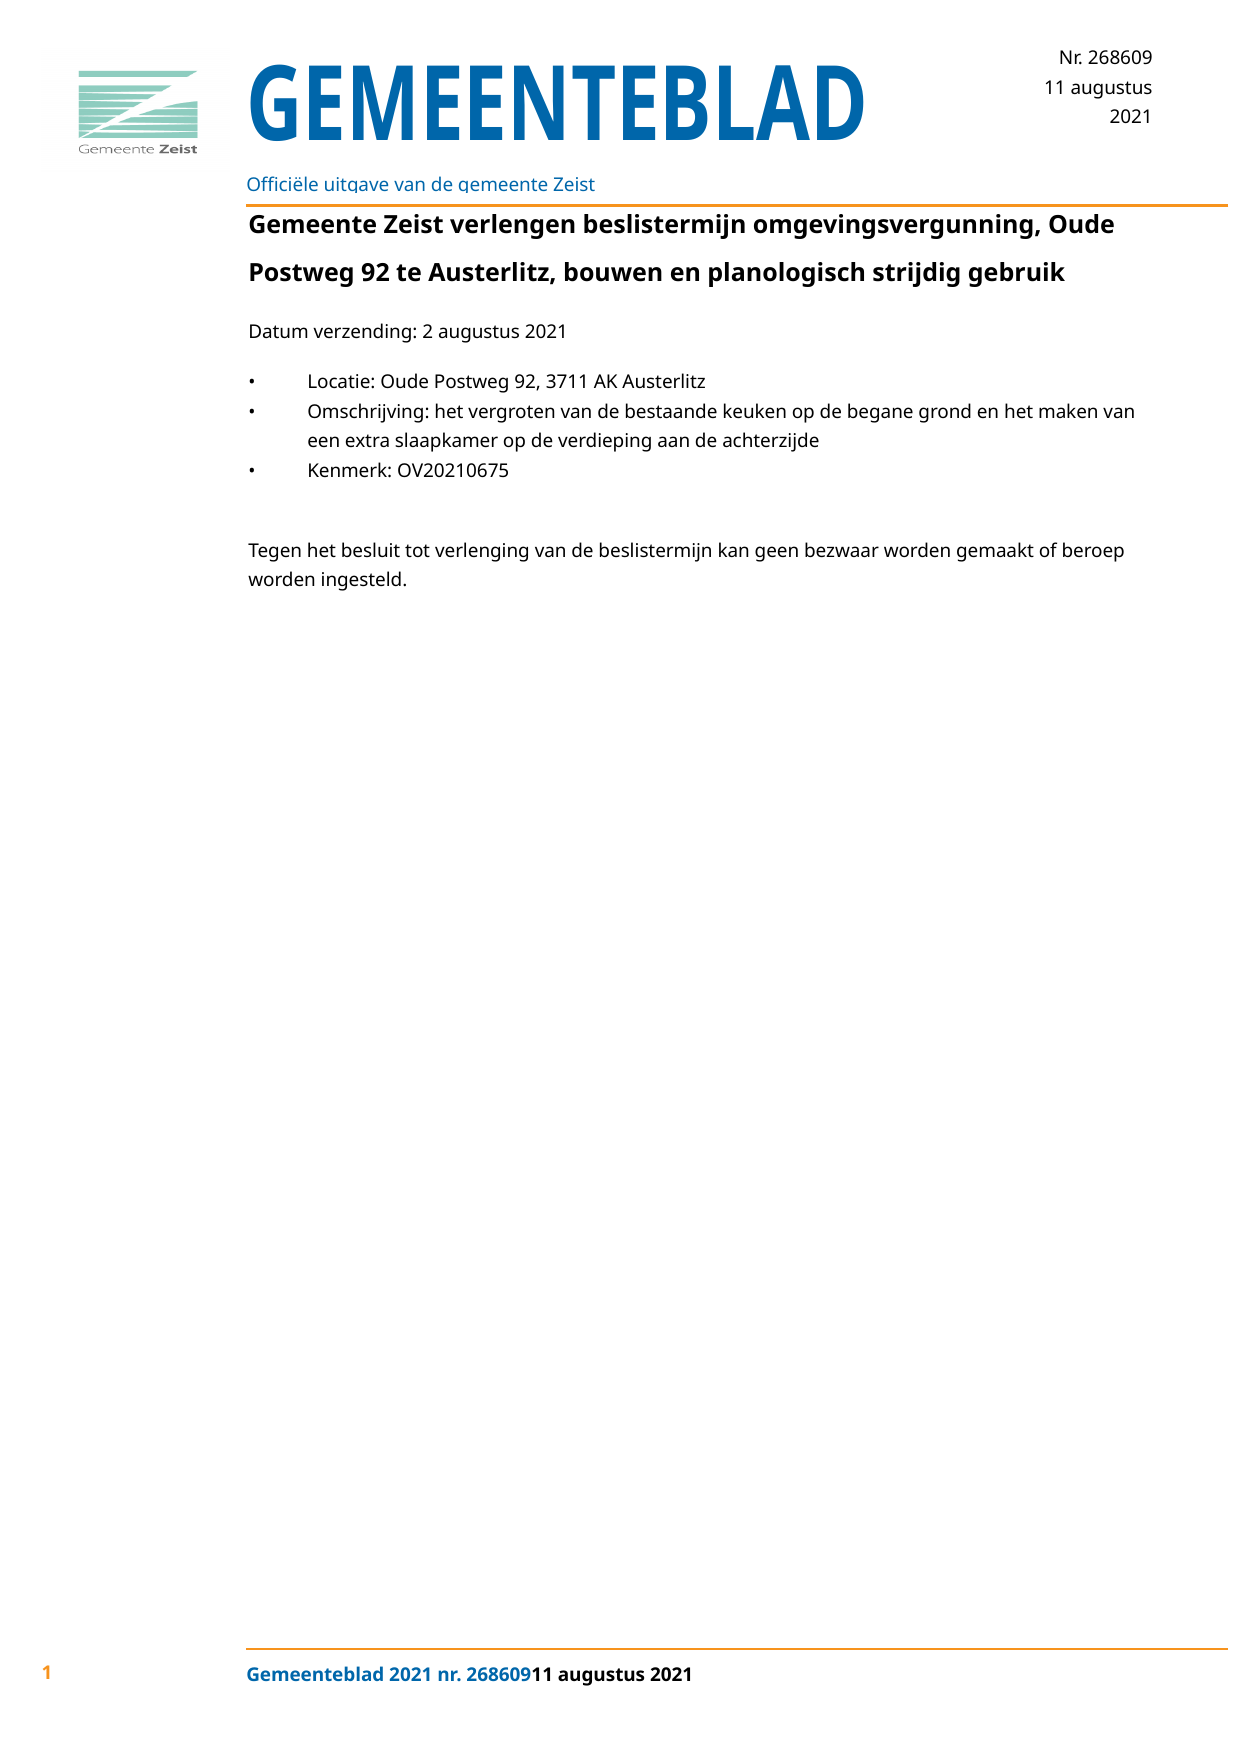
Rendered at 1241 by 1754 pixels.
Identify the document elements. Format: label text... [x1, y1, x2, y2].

text Tegen het besluit tot verlenging van de beslistermijn kan geen bezwaar worden gemaakt of beroep worden ingesteld. [248, 537, 1152, 592]
text Datum verzending: 2 augustus 2021 [248, 318, 1152, 344]
list Kenmerk: OV20210675 [248, 457, 1152, 483]
list Omschrijving: het vergroten van de bestaande keuken op de begane grond en het maken van een extra slaapkamer op de verdieping aan de achterzijde [248, 398, 1152, 453]
picture [41, 47, 231, 172]
text Gemeente Zeist verlengen beslistermijn omgevingsvergunning, Oude Postweg 92 te Austerlitz, bouwen en planologisch strijdig gebruik [248, 207, 1152, 288]
list Locatie: Oude Postweg 92, 3711 AK Austerlitz [248, 368, 1152, 394]
